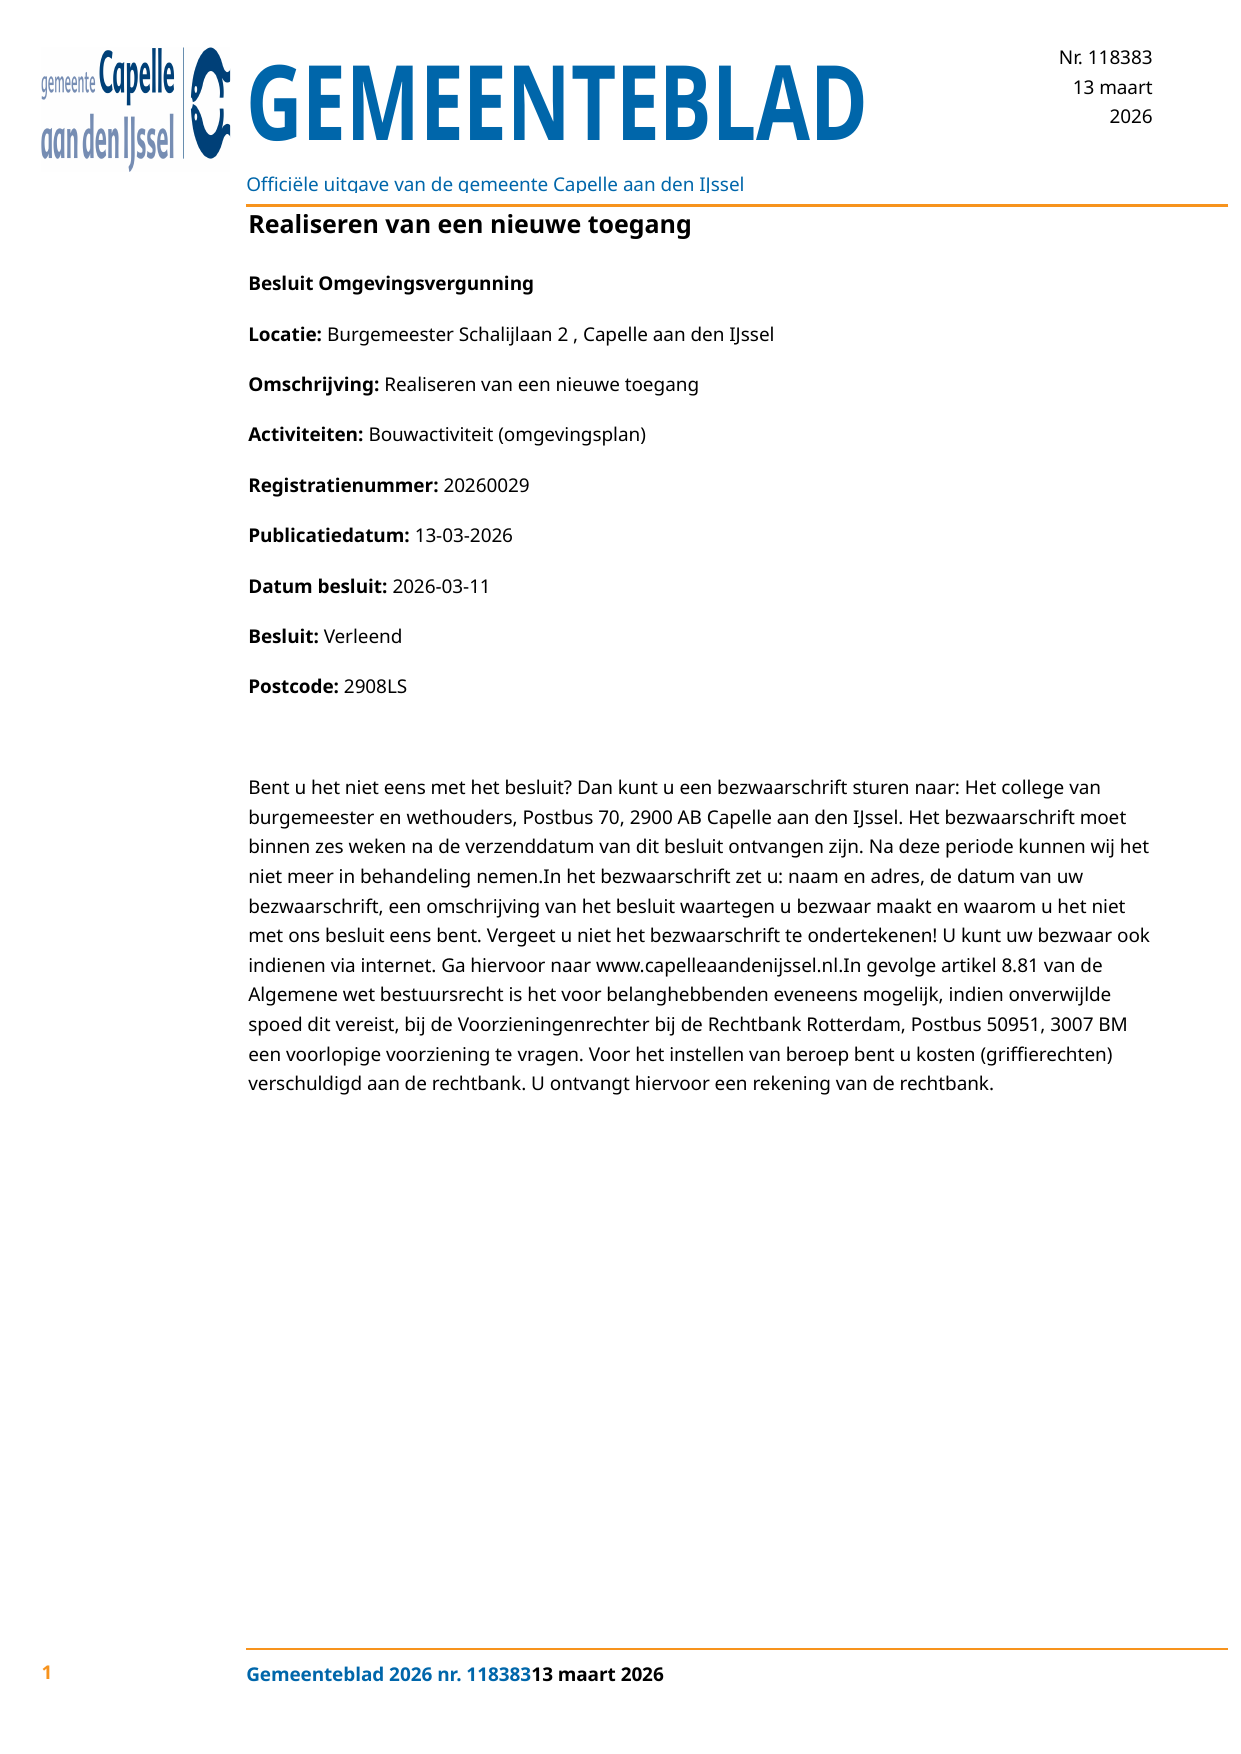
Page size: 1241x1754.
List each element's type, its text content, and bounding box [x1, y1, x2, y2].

text Datum besluit: 2026-03-11 [248, 573, 1152, 598]
picture [41, 47, 231, 172]
text Registratienummer: 20260029 [248, 472, 1152, 498]
text Bent u het niet eens met het besluit? Dan kunt u een bezwaarschrift sturen naar: Het college van burgemeester en wethouders, Postbus 70, 2900 AB Capelle aan den IJssel. Het bezwaarschrift moet binnen zes weken na de verzenddatum van dit besluit ontvangen zijn. Na deze periode kunnen wij het niet meer in behandeling nemen.In het bezwaarschrift zet u: naam en adres, de datum van uw bezwaarschrift, een omschrijving van het besluit waartegen u bezwaar maakt en waarom u het niet met ons besluit eens bent. Vergeet u niet het bezwaarschrift te ondertekenen! U kunt uw bezwaar ook indienen via internet. Ga hiervoor naar www.capelleaandenijssel.nl.In gevolge artikel 8.81 van de Algemene wet bestuursrecht is het voor belanghebbenden eveneens mogelijk, indien onverwijlde spoed dit vereist, bij de Voorzieningenrechter bij de Rechtbank Rotterdam, Postbus 50951, 3007 BM een voorlopige voorziening te vragen. Voor het instellen van beroep bent u kosten (griffierechten) verschuldigd aan de rechtbank. U ontvangt hiervoor een rekening van de rechtbank. [248, 774, 1152, 1096]
text Besluit: Verleend [248, 623, 1152, 649]
text Publicatiedatum: 13-03-2026 [248, 522, 1152, 548]
text Postcode: 2908LS [248, 674, 1152, 699]
text Besluit Omgevingsvergunning [248, 270, 1152, 296]
text Activiteiten: Bouwactiviteit (omgevingsplan) [248, 422, 1152, 447]
text Realiseren van een nieuwe toegang [248, 207, 1152, 241]
text Omschrijving: Realiseren van een nieuwe toegang [248, 371, 1152, 397]
text Locatie: Burgemeester Schalijlaan 2 , Capelle aan den IJssel [248, 321, 1152, 346]
